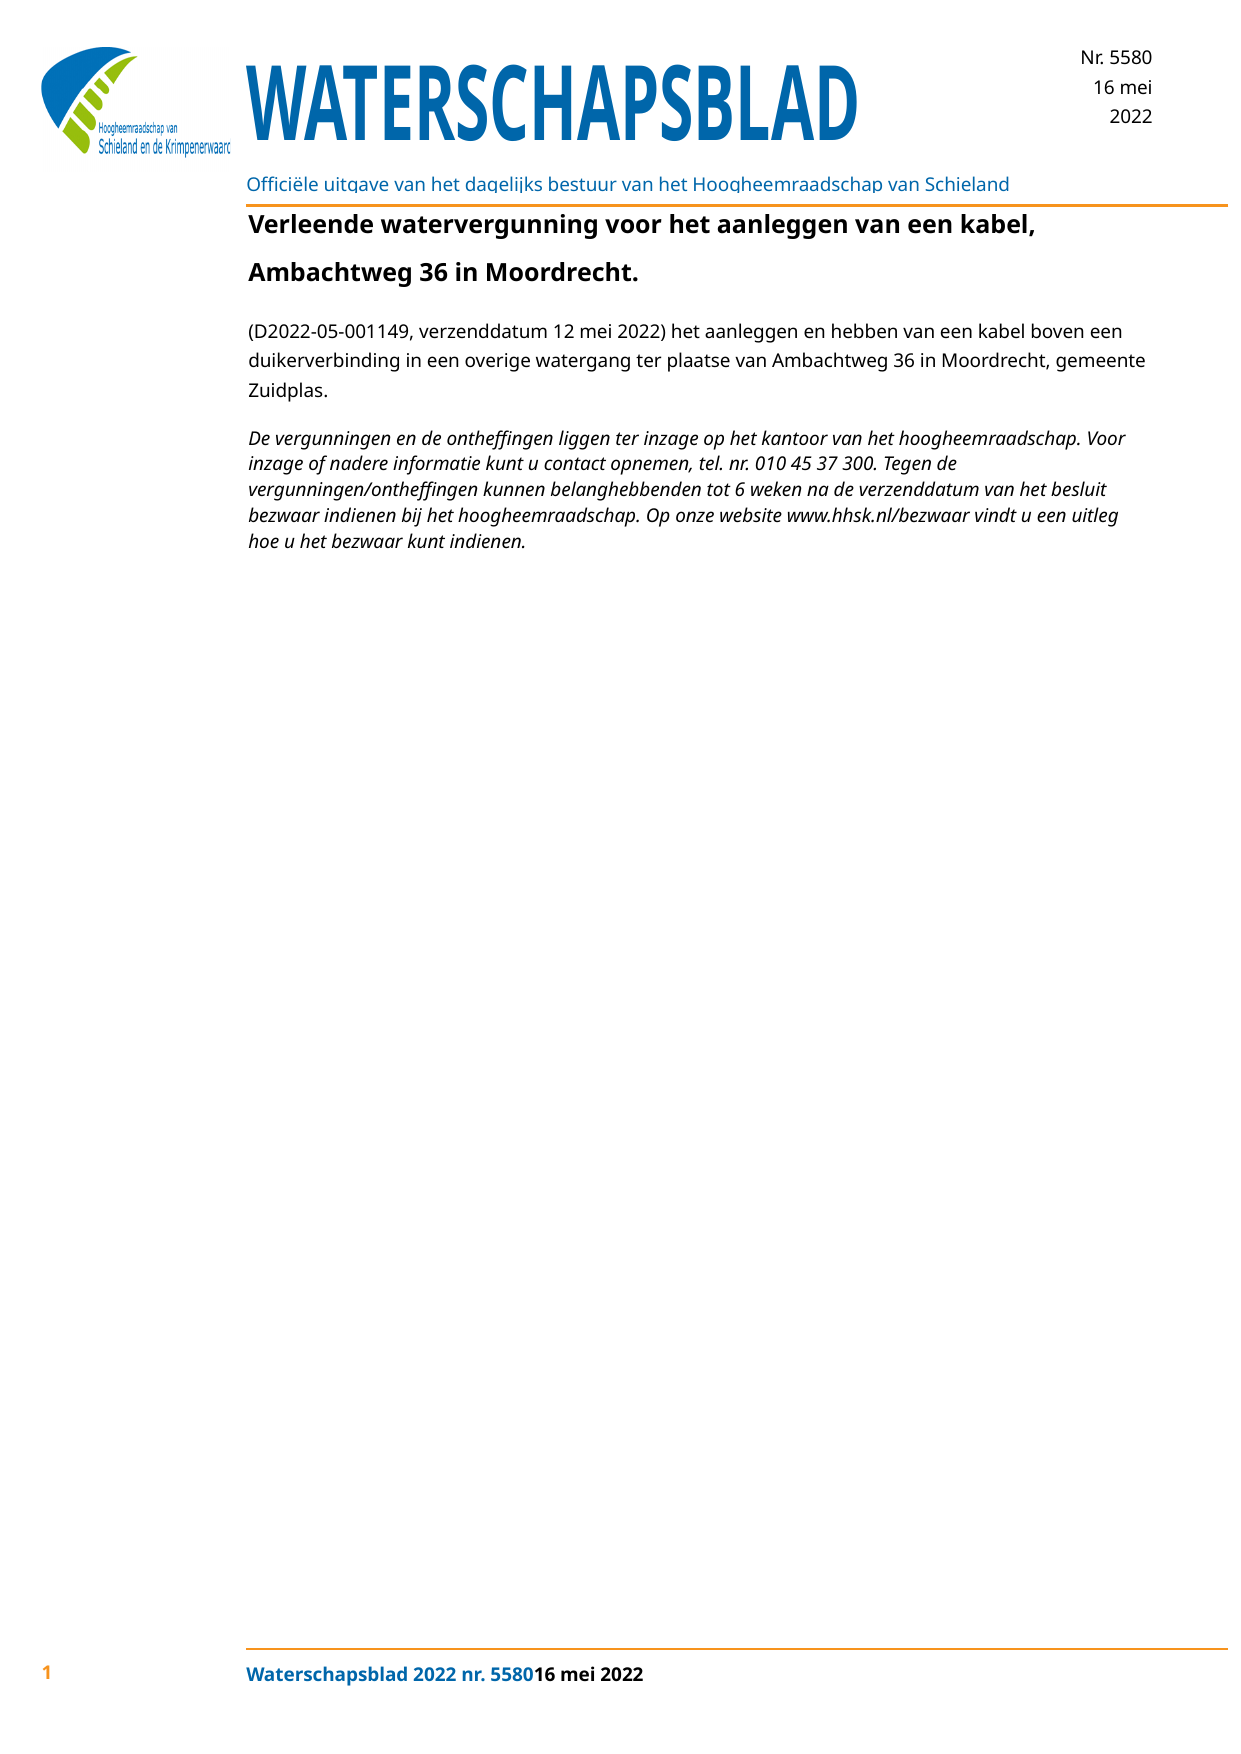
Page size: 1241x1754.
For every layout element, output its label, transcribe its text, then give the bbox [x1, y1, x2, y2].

text (D2022-05-001149, verzenddatum 12 mei 2022) het aanleggen en hebben van een kabel boven een duikerverbinding in een overige watergang ter plaatse van Ambachtweg 36 in Moordrecht, gemeente Zuidplas. [248, 318, 1152, 403]
text Verleende watervergunning voor het aanleggen van een kabel, Ambachtweg 36 in Moordrecht. [248, 207, 1152, 288]
text De vergunningen en de ontheffingen liggen ter inzage op het kantoor van het hoogheemraadschap. Voor inzage of nadere informatie kunt u contact opnemen, tel. nr. 010 45 37 300. Tegen de vergunningen/ontheffingen kunnen belanghebbenden tot 6 weken na de verzenddatum van het besluit bezwaar indienen bij het hoogheemraadschap. Op onze website www.hhsk.nl/bezwaar vindt u een uitleg hoe u het bezwaar kunt indienen. [248, 425, 1152, 553]
picture [41, 47, 231, 172]
